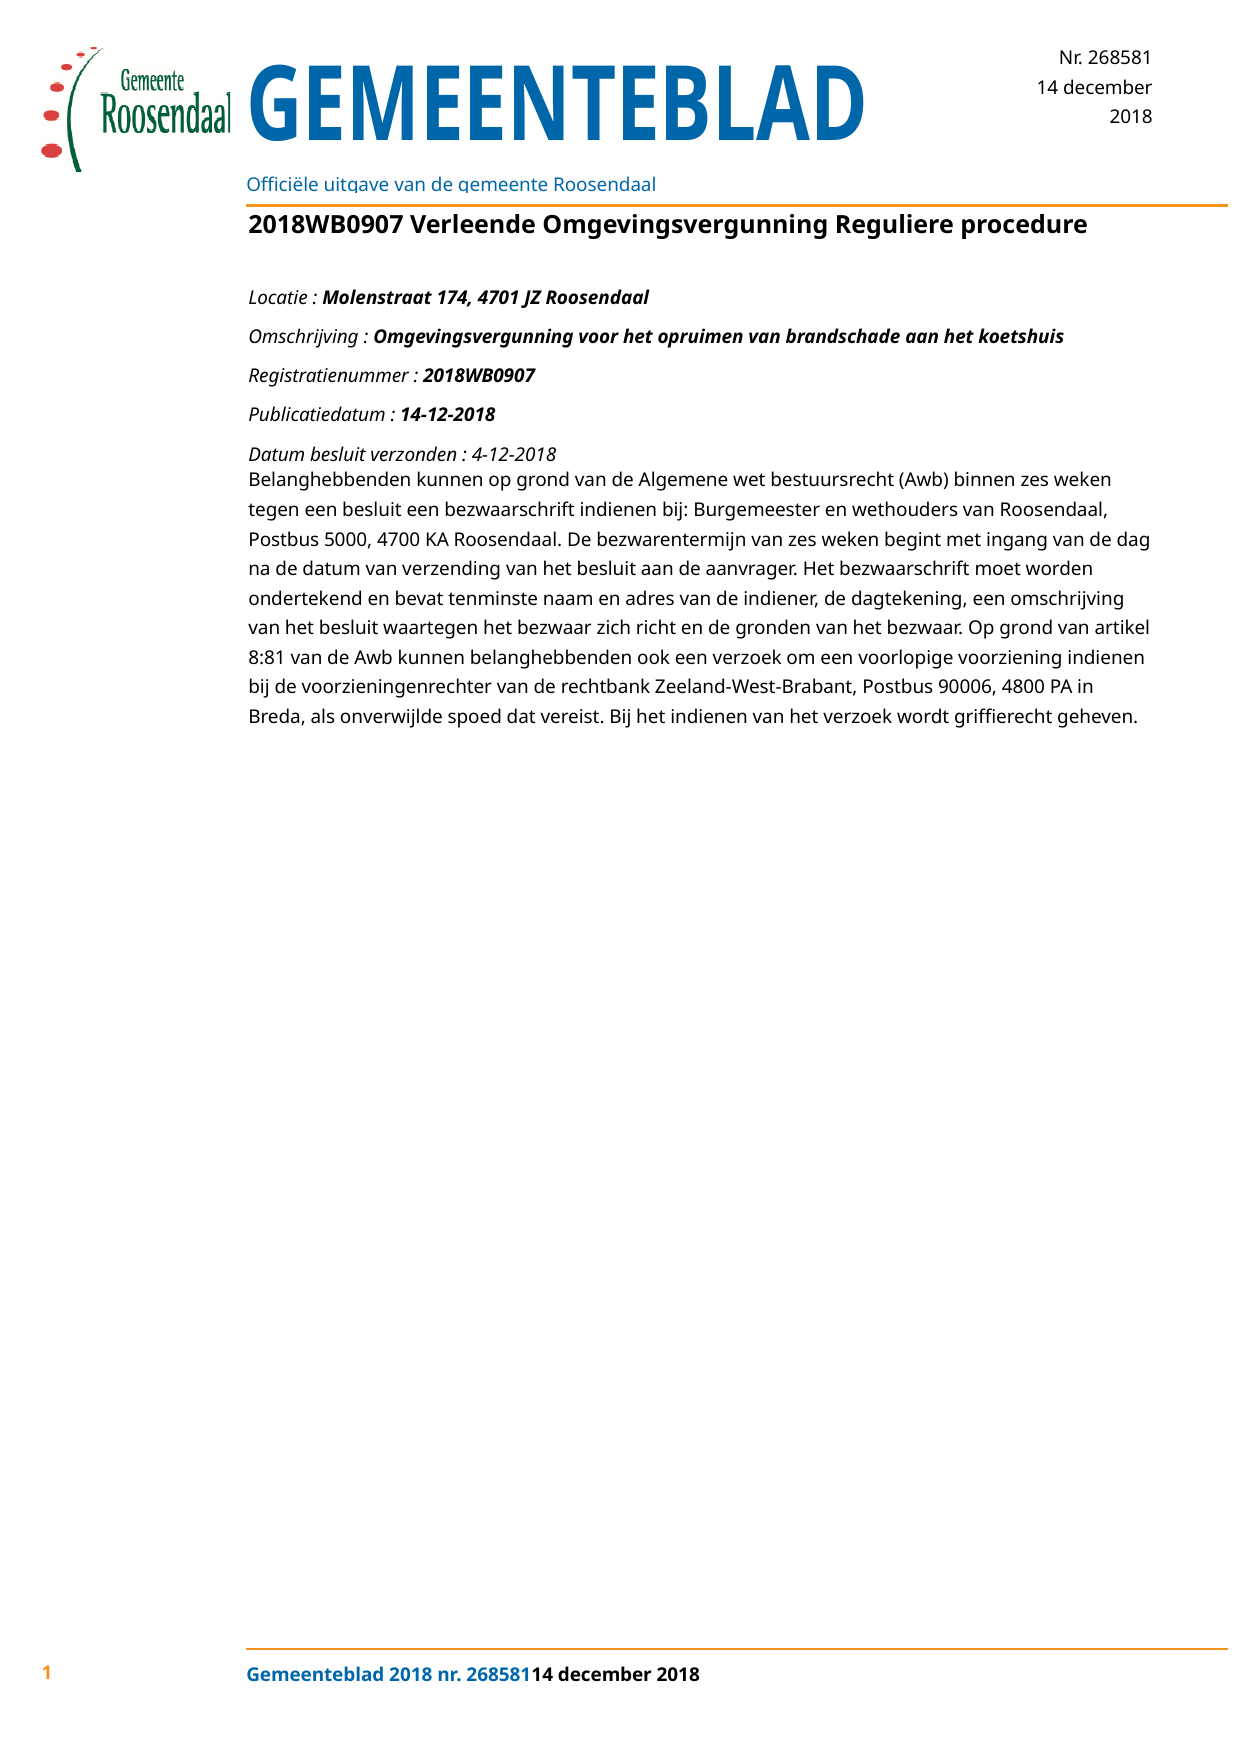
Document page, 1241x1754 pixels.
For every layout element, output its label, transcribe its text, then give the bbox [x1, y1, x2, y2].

picture [41, 47, 231, 172]
text Datum besluit verzonden : 4-12-2018 [248, 441, 1152, 467]
text 2018WB0907 Verleende Omgevingsvergunning Reguliere procedure [248, 207, 1152, 241]
text Publicatiedatum : 14-12-2018 [248, 402, 1152, 427]
text Omschrijving : Omgevingsvergunning voor het opruimen van brandschade aan het koetshuis [248, 323, 1152, 349]
text Belanghebbenden kunnen op grond van de Algemene wet bestuursrecht (Awb) binnen zes weken tegen een besluit een bezwaarschrift indienen bij: Burgemeester en wethouders van Roosendaal, Postbus 5000, 4700 KA Roosendaal. De bezwarentermijn van zes weken begint met ingang van de dag na de datum van verzending van het besluit aan de aanvrager. Het bezwaarschrift moet worden ondertekend en bevat tenminste naam en adres van de indiener, de dagtekening, een omschrijving van het besluit waartegen het bezwaar zich richt en de gronden van het bezwaar. Op grond van artikel 8:81 van de Awb kunnen belanghebbenden ook een verzoek om een voorlopige voorziening indienen bij de voorzieningenrechter van de rechtbank Zeeland-West-Brabant, Postbus 90006, 4800 PA in Breda, als onverwijlde spoed dat vereist. Bij het indienen van het verzoek wordt griffierecht geheven. [248, 467, 1152, 729]
text Registratienummer : 2018WB0907 [248, 362, 1152, 388]
text Locatie : Molenstraat 174, 4701 JZ Roosendaal [248, 284, 1152, 309]
